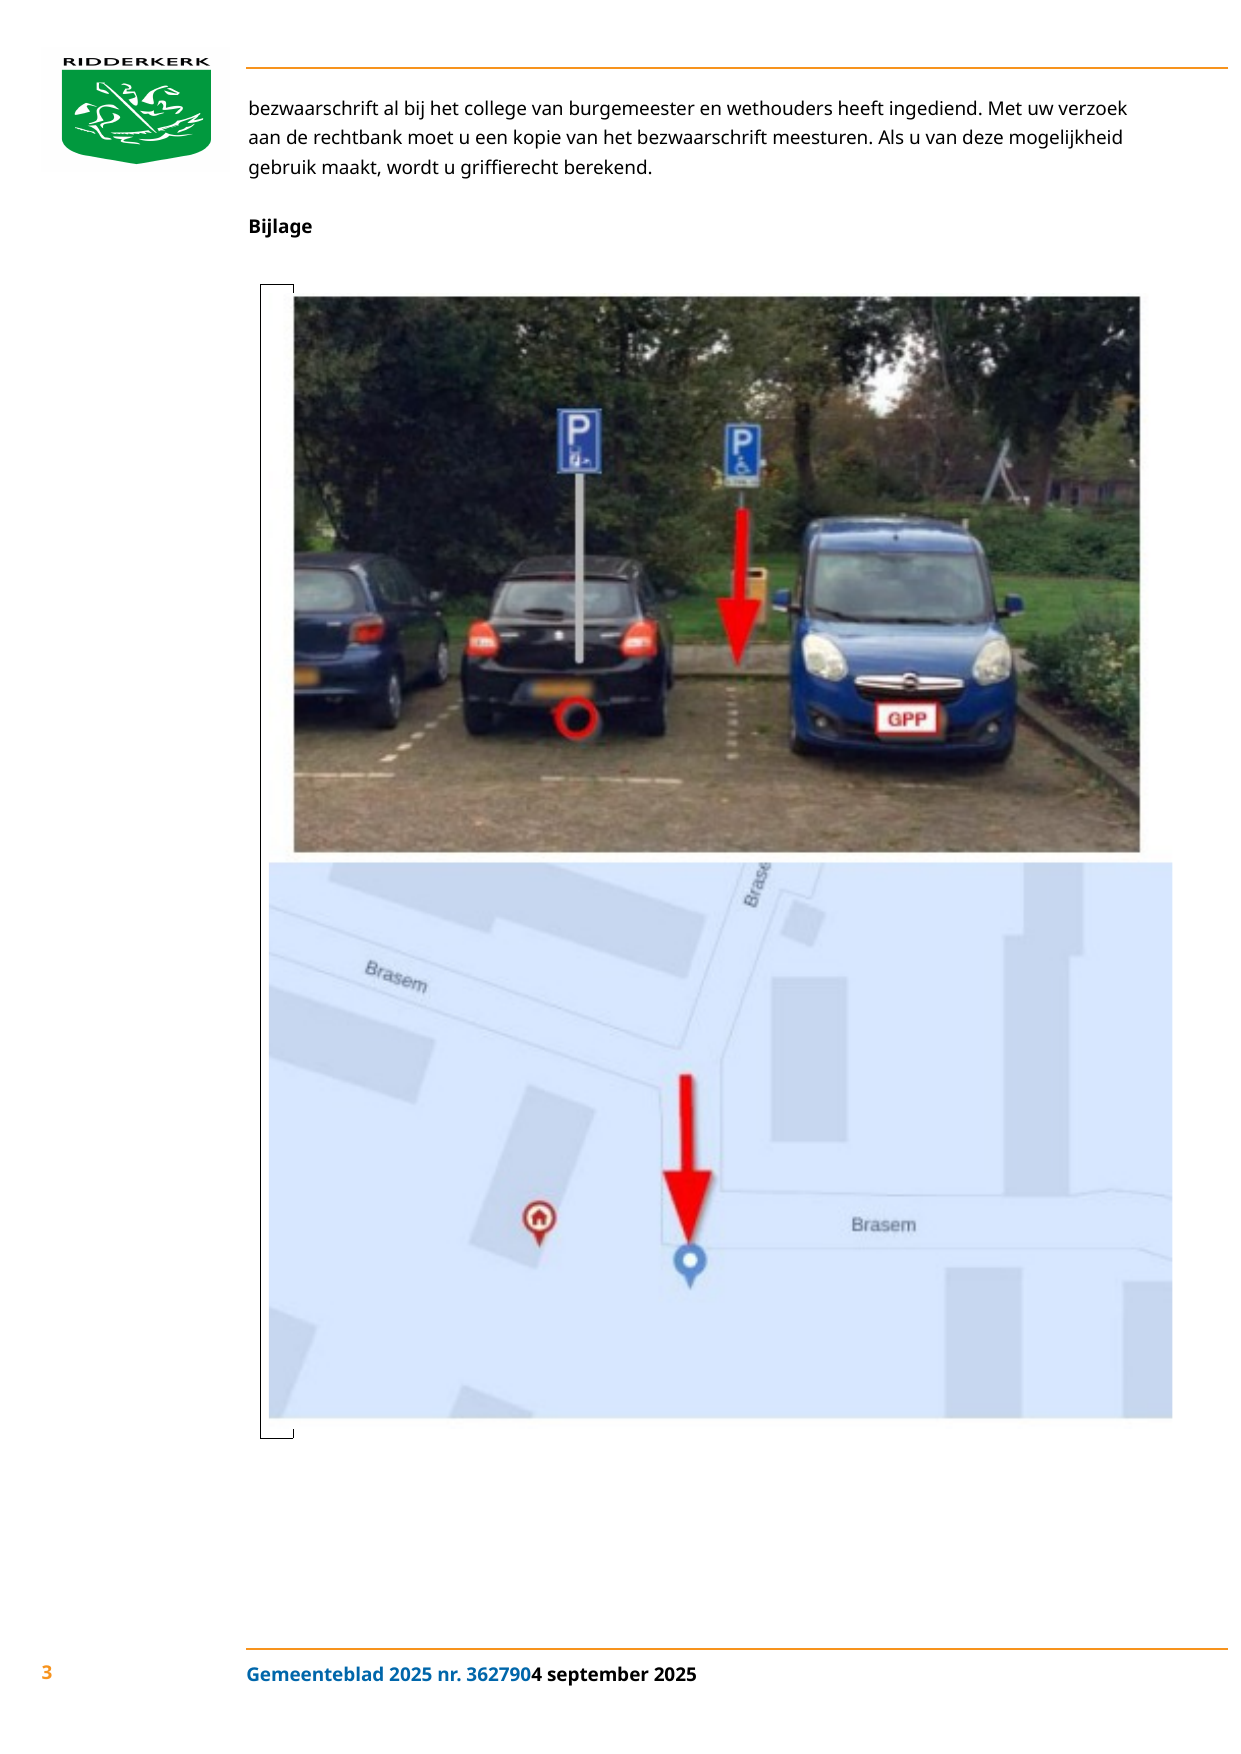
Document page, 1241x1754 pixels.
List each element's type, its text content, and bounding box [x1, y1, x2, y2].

picture [268, 293, 1173, 1429]
picture [41, 47, 231, 172]
text Bijlage [248, 213, 1152, 239]
text bezwaarschrift al bij het college van burgemeester en wethouders heeft ingediend. Met uw verzoek aan de rechtbank moet u een kopie van het bezwaarschrift meesturen. Als u van deze mogelijkheid gebruik maakt, wordt u griffierecht berekend. [248, 95, 1152, 180]
